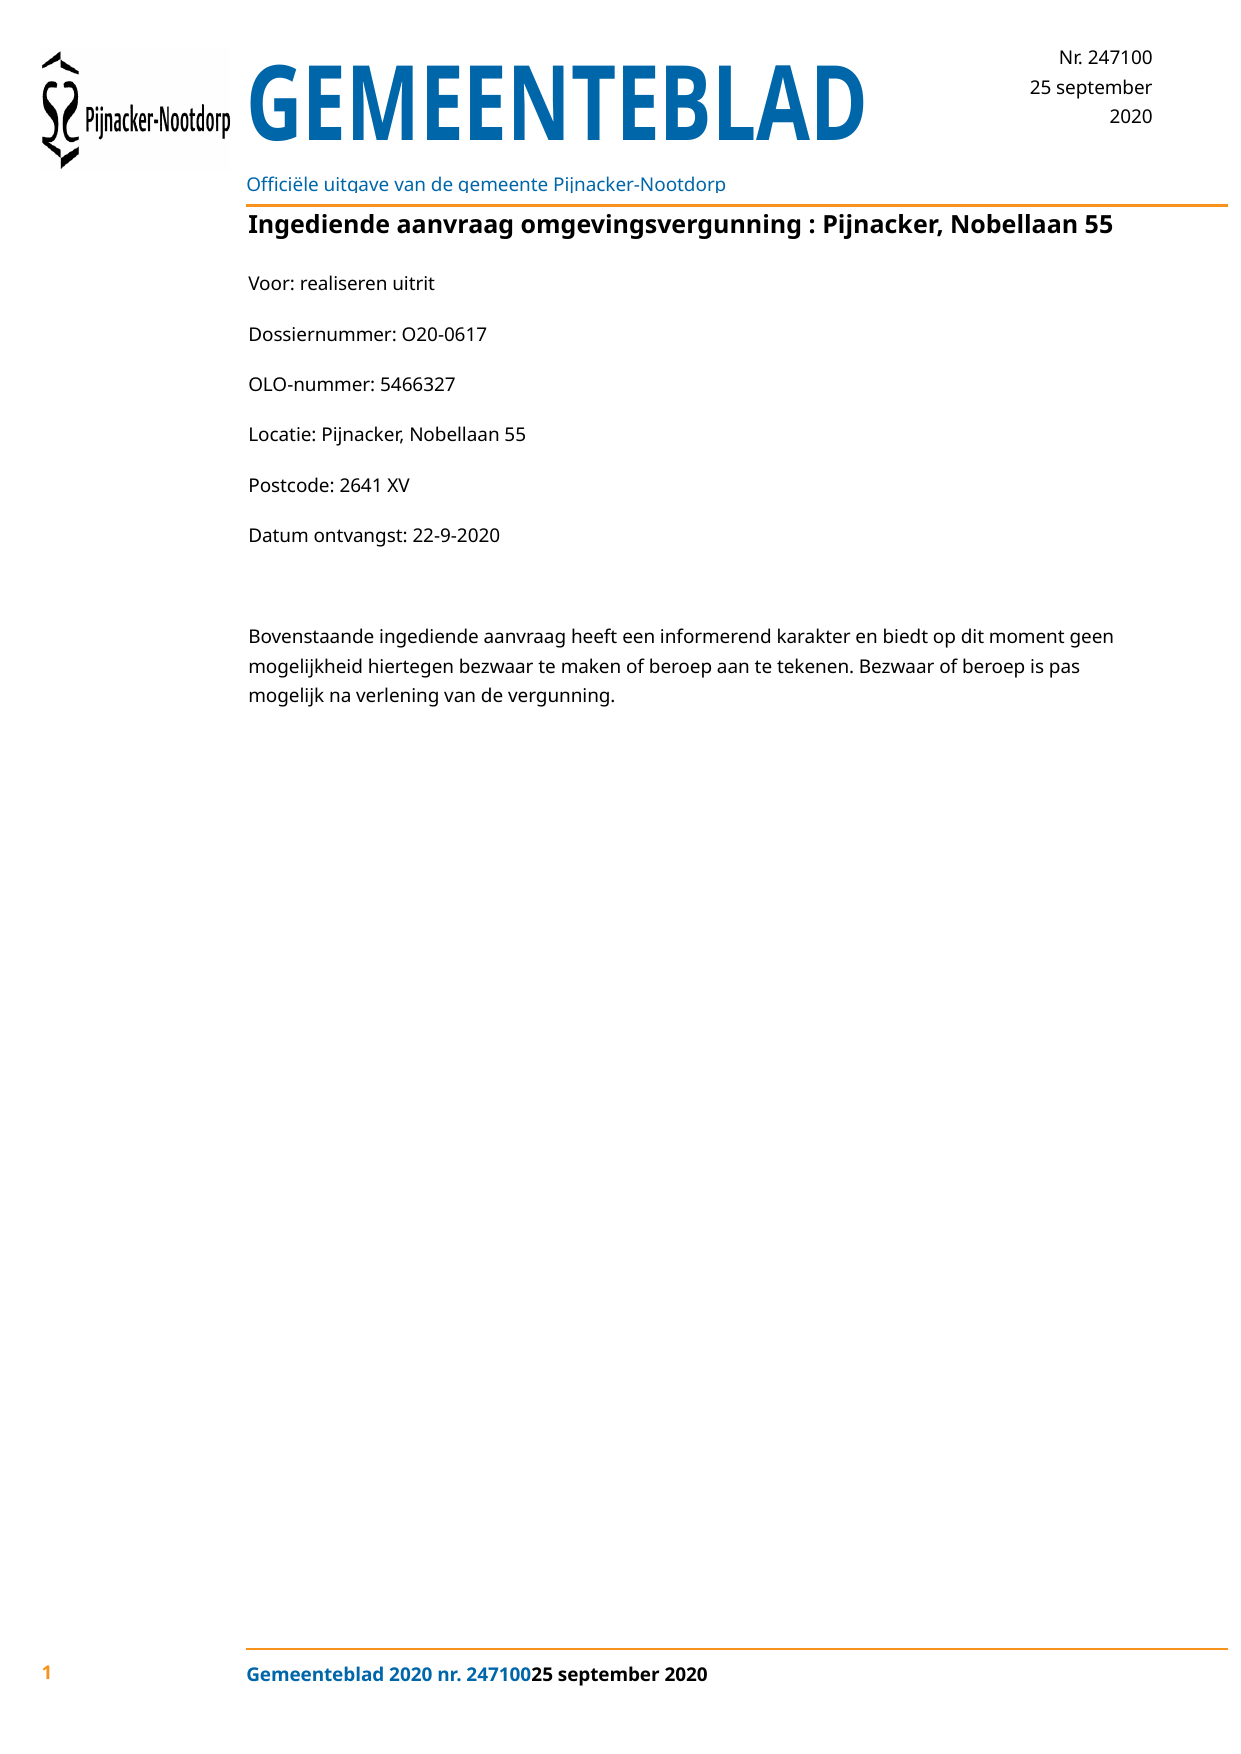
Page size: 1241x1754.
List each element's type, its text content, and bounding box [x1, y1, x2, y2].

picture [41, 47, 231, 172]
text Voor: realiseren uitrit [248, 270, 1152, 296]
text OLO-nummer: 5466327 [248, 371, 1152, 397]
text Dossiernummer: O20-0617 [248, 321, 1152, 346]
text Bovenstaande ingediende aanvraag heeft een informerend karakter en biedt op dit moment geen mogelijkheid hiertegen bezwaar te maken of beroep aan te tekenen. Bezwaar of beroep is pas mogelijk na verlening van de vergunning. [248, 623, 1152, 708]
text Datum ontvangst: 22-9-2020 [248, 522, 1152, 548]
text Locatie: Pijnacker, Nobellaan 55 [248, 422, 1152, 447]
text Ingediende aanvraag omgevingsvergunning : Pijnacker, Nobellaan 55 [248, 207, 1152, 241]
text Postcode: 2641 XV [248, 472, 1152, 498]
